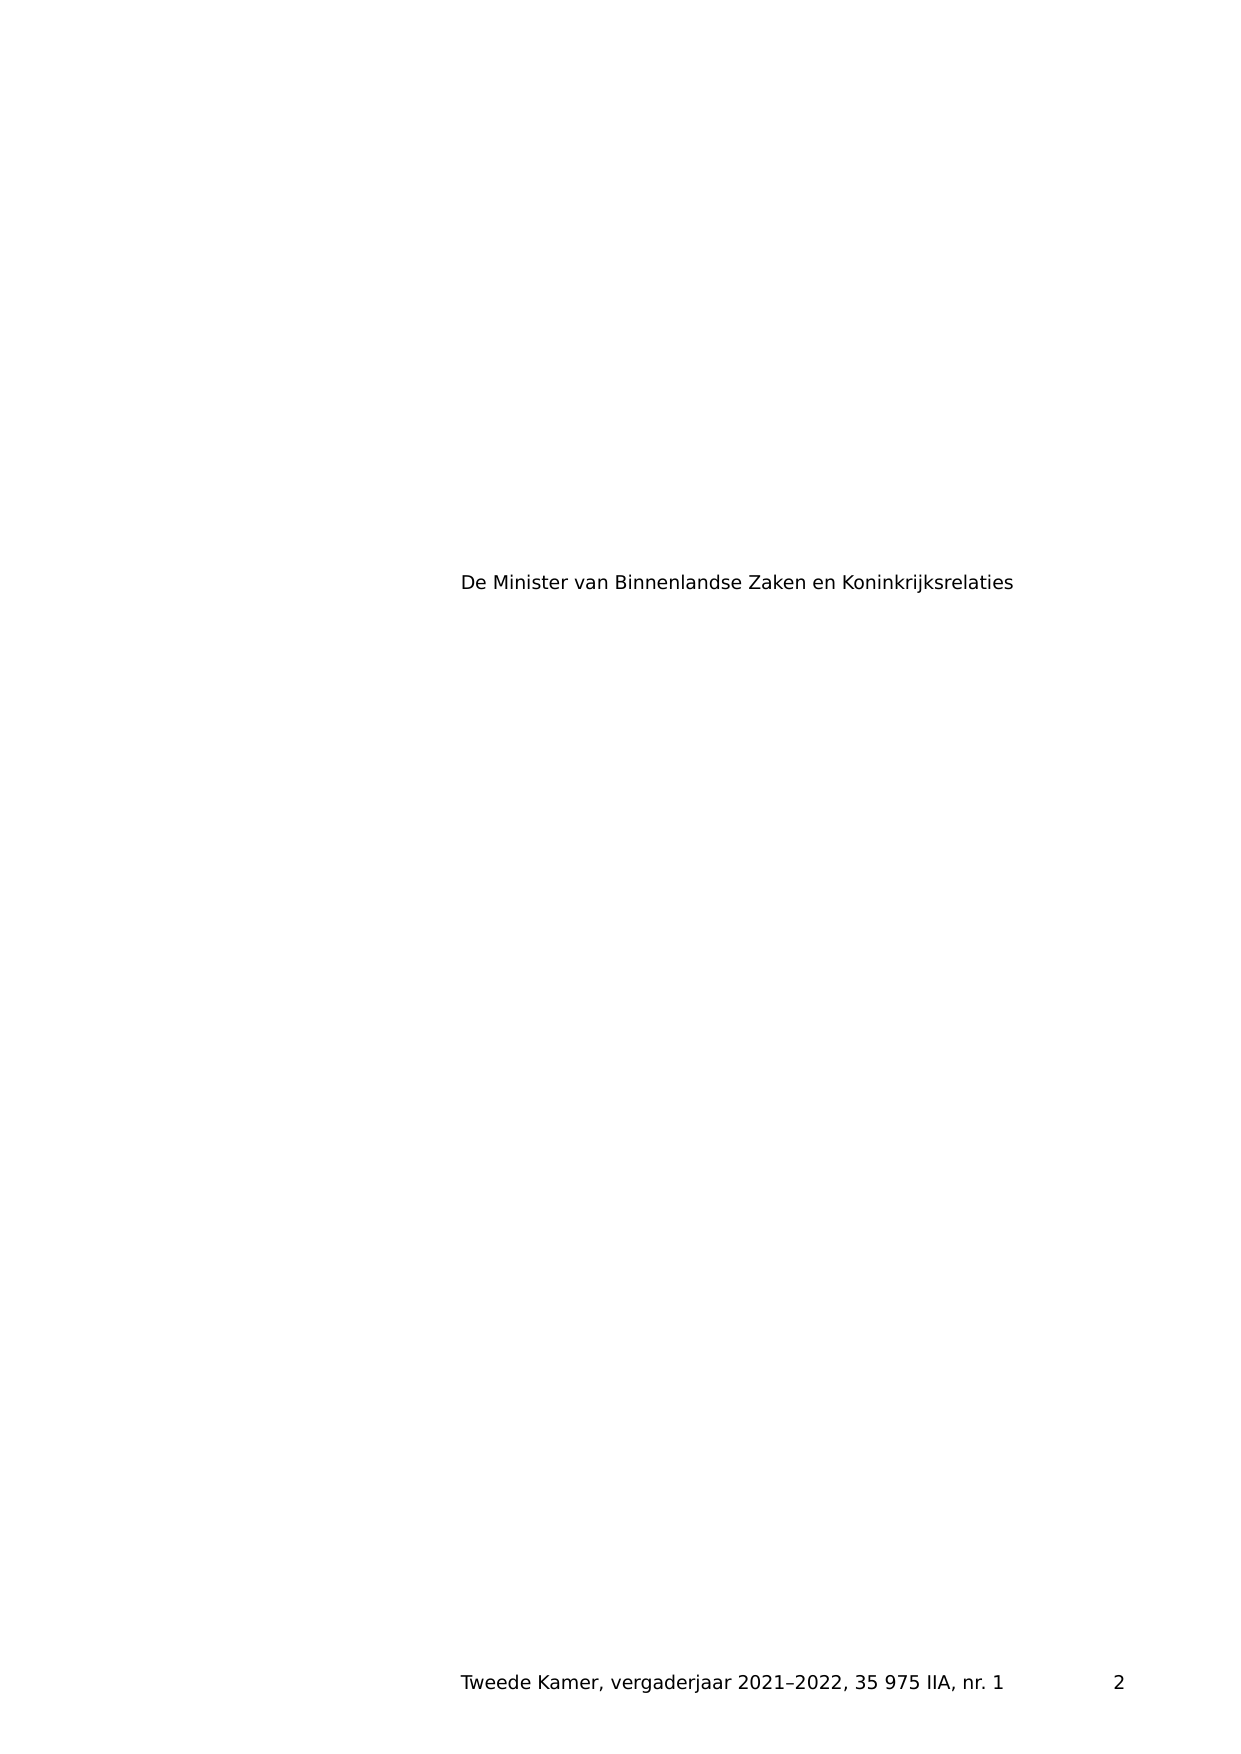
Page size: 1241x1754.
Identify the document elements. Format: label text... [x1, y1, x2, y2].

text De Minister van Binnenlandse Zaken en Koninkrijksrelaties [461, 572, 1125, 594]
